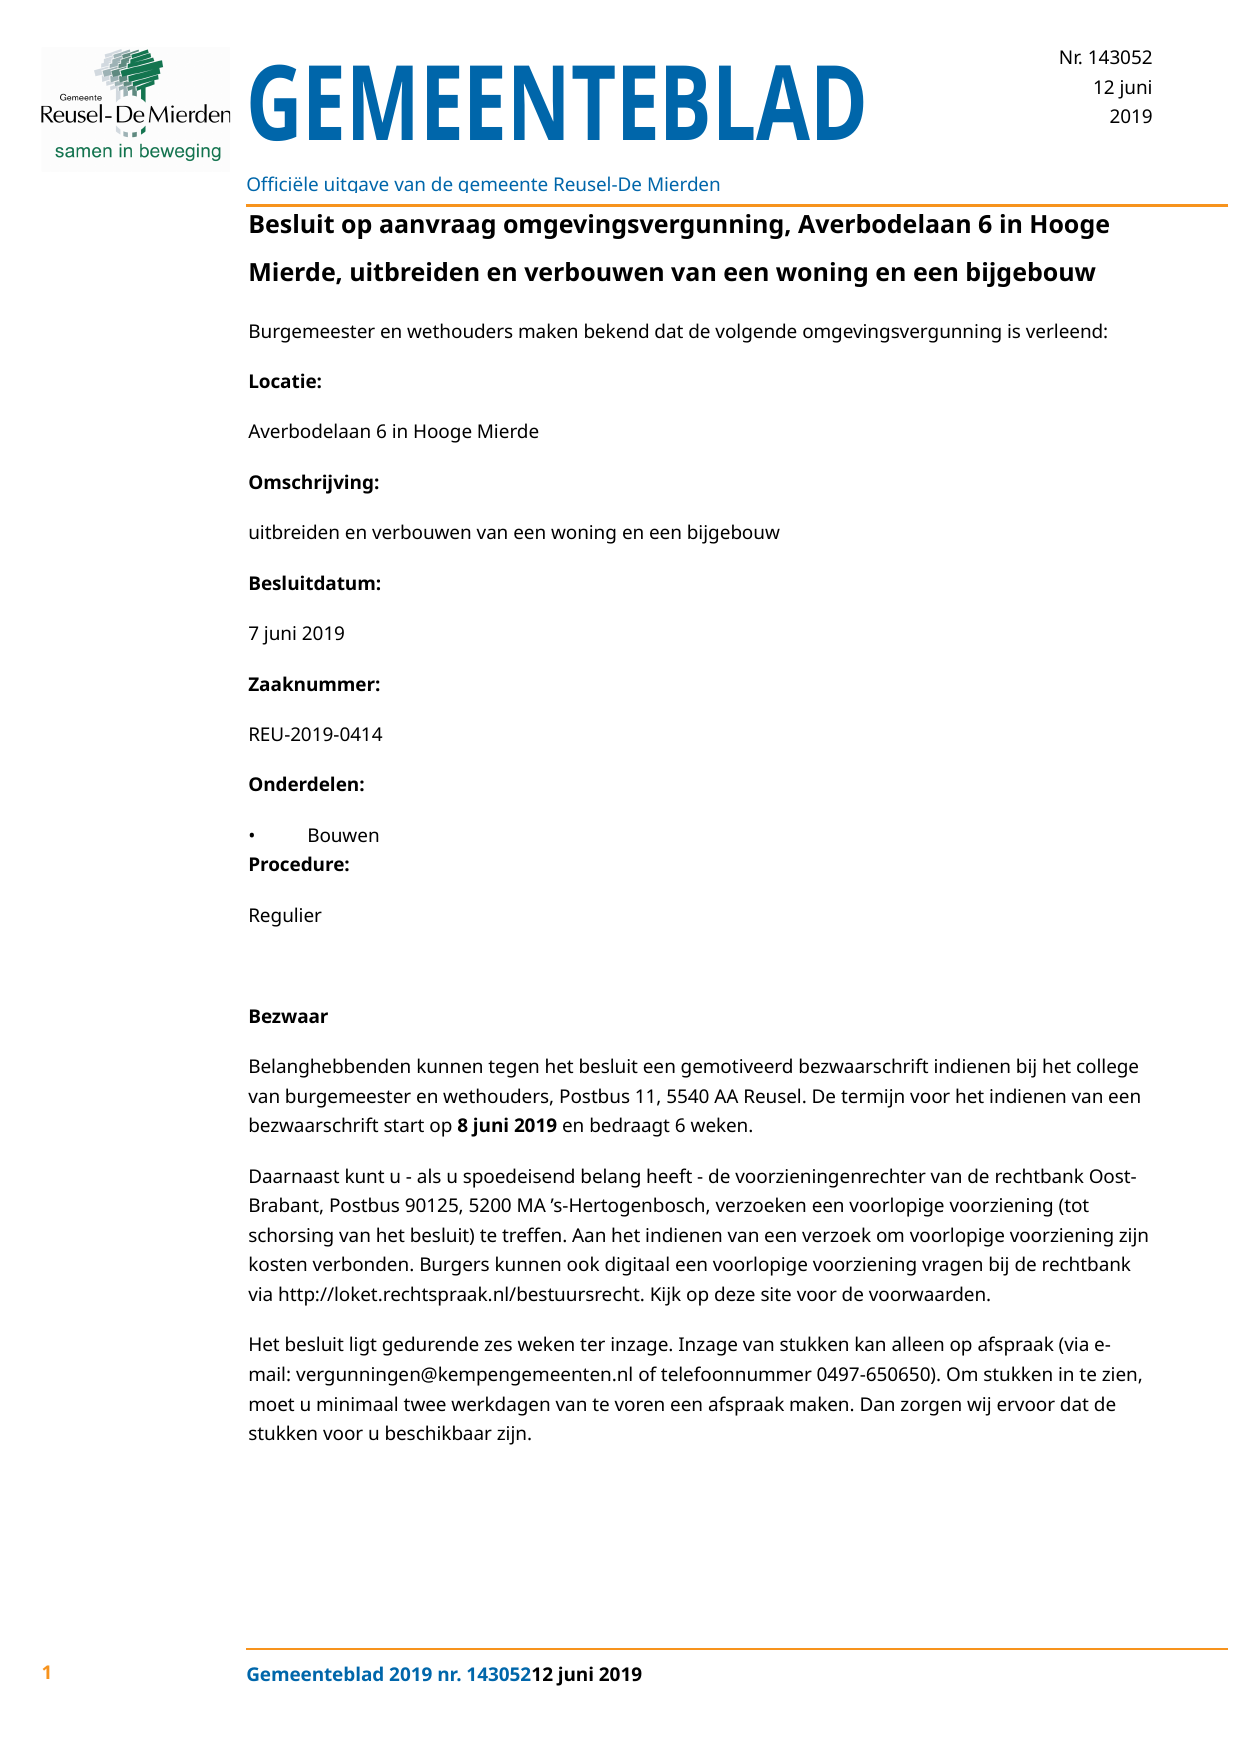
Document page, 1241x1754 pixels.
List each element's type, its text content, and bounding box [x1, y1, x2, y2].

text Omschrijving: [248, 469, 1152, 495]
text Zaaknummer: [248, 671, 1152, 697]
text Burgemeester en wethouders maken bekend dat de volgende omgevingsvergunning is verleend: [248, 318, 1152, 344]
text REU-2019-0414 [248, 721, 1152, 747]
text uitbreiden en verbouwen van een woning en een bijgebouw [248, 519, 1152, 545]
text Procedure: [248, 852, 1152, 877]
text 7 juni 2019 [248, 620, 1152, 646]
text Besluit op aanvraag omgevingsvergunning, Averbodelaan 6 in Hooge Mierde, uitbreiden en verbouwen van een woning en een bijgebouw [248, 207, 1152, 288]
text Regulier [248, 902, 1152, 928]
text Onderdelen: [248, 772, 1152, 797]
text Averbodelaan 6 in Hooge Mierde [248, 419, 1152, 444]
text Daarnaast kunt u - als u spoedeisend belang heeft - de voorzieningenrechter van de rechtbank Oost-Brabant, Postbus 90125, 5200 MA ’s-Hertogenbosch, verzoeken een voorlopige voorziening (tot schorsing van het besluit) te treffen. Aan het indienen van een verzoek om voorlopige voorziening zijn kosten verbonden. Burgers kunnen ook digitaal een voorlopige voorziening vragen bij de rechtbank via http://loket.rechtspraak.nl/bestuursrecht. Kijk op deze site voor de voorwaarden. [248, 1163, 1152, 1307]
text Belanghebbenden kunnen tegen het besluit een gemotiveerd bezwaarschrift indienen bij het college van burgemeester en wethouders, Postbus 11, 5540 AA Reusel. De termijn voor het indienen van een bezwaarschrift start op 8 juni 2019 en bedraagt 6 weken. [248, 1053, 1152, 1138]
text Bezwaar [248, 1003, 1152, 1029]
list Bouwen [248, 822, 1152, 848]
picture [41, 47, 231, 172]
text Besluitdatum: [248, 570, 1152, 596]
text Het besluit ligt gedurende zes weken ter inzage. Inzage van stukken kan alleen op afspraak (via e-mail: vergunningen@kempengemeenten.nl of telefoonnummer 0497-650650). Om stukken in te zien, moet u minimaal twee werkdagen van te voren een afspraak maken. Dan zorgen wij ervoor dat de stukken voor u beschikbaar zijn. [248, 1332, 1152, 1446]
text Locatie: [248, 368, 1152, 394]
